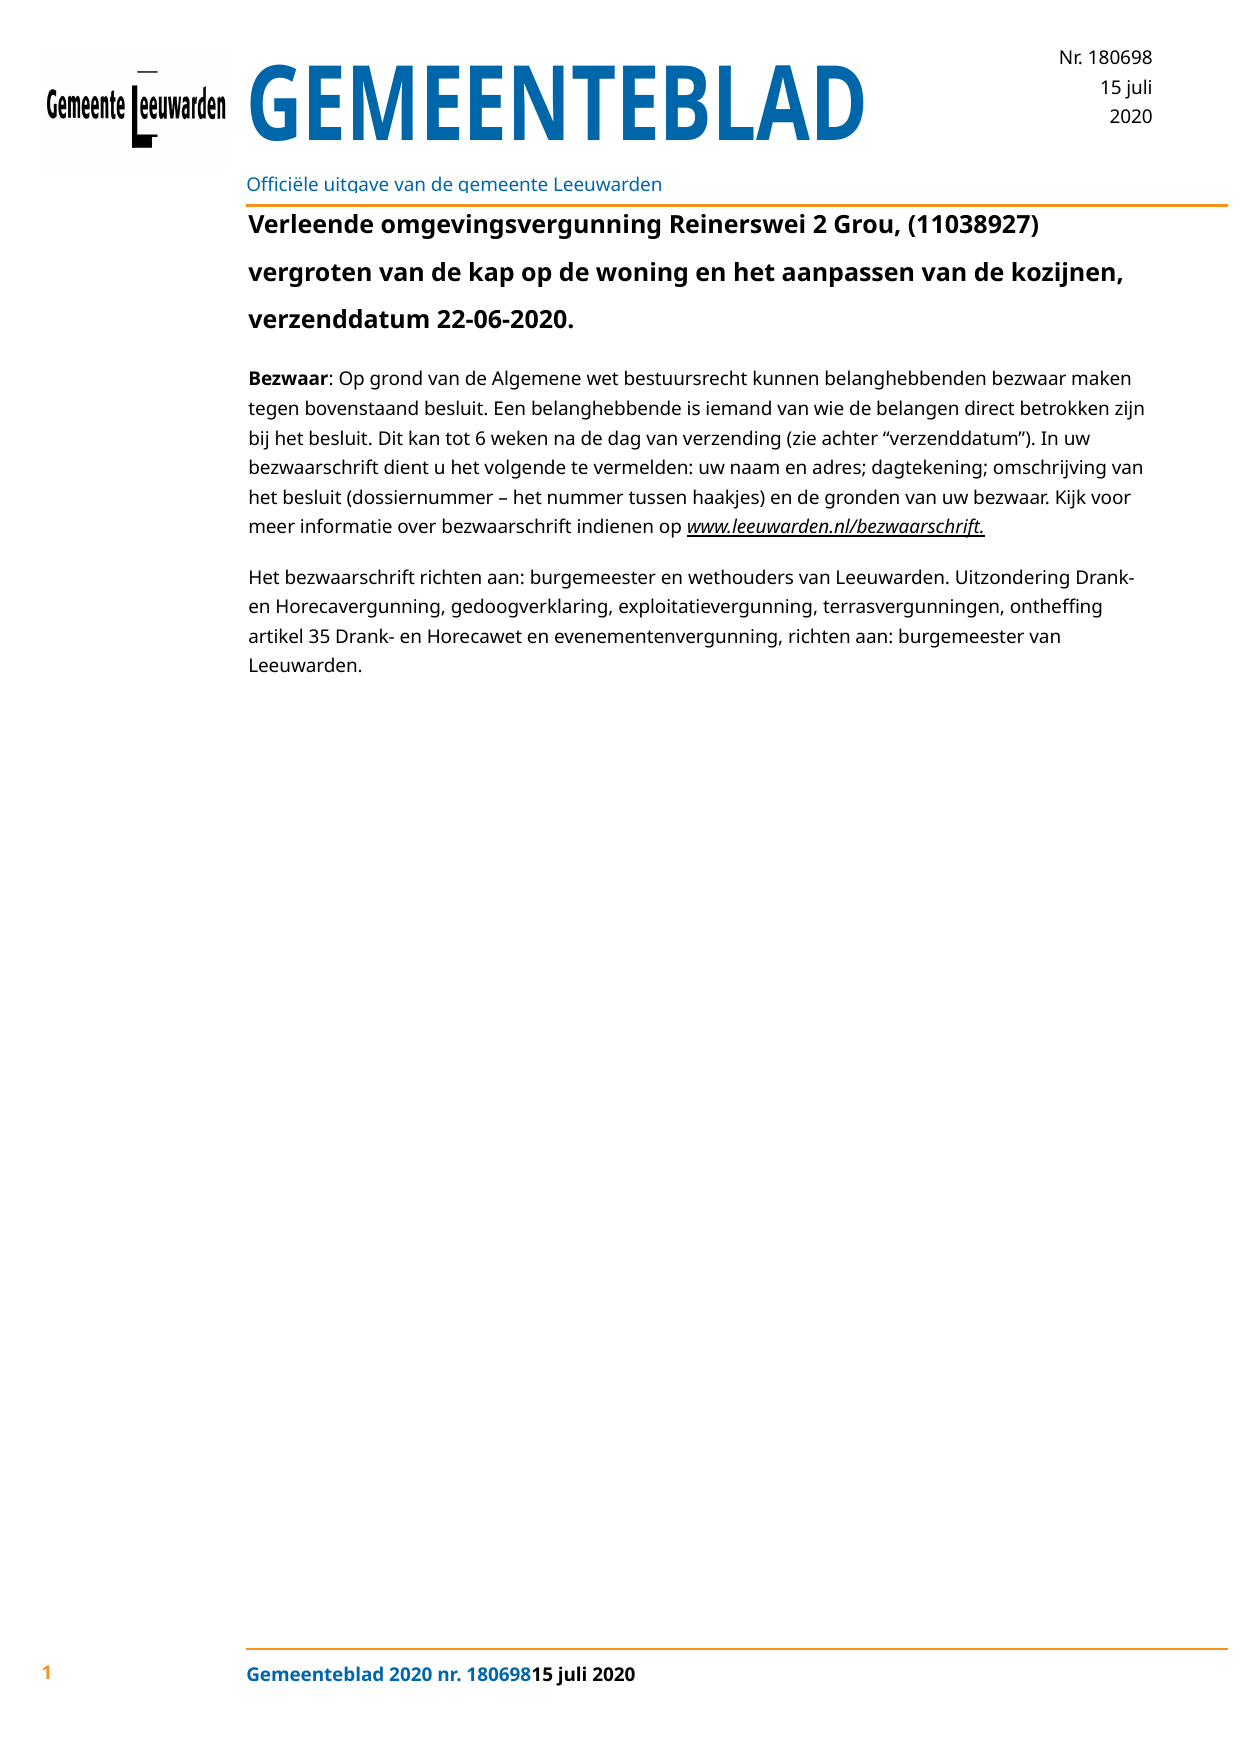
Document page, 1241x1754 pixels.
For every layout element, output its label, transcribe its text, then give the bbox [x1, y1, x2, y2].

text Het bezwaarschrift richten aan: burgemeester en wethouders van Leeuwarden. Uitzondering Drank- en Horecavergunning, gedoogverklaring, exploitatievergunning, terrasvergunningen, ontheffing artikel 35 Drank- en Horecawet en evenementenvergunning, richten aan: burgemeester van Leeuwarden. [248, 564, 1152, 678]
text Bezwaar: Op grond van de Algemene wet bestuursrecht kunnen belanghebbenden bezwaar maken tegen bovenstaand besluit. Een belanghebbende is iemand van wie de belangen direct betrokken zijn bij het besluit. Dit kan tot 6 weken na de dag van verzending (zie achter “verzenddatum”). In uw bezwaarschrift dient u het volgende te vermelden: uw naam en adres; dagtekening; omschrijving van het besluit (dossiernummer – het nummer tussen haakjes) en de gronden van uw bezwaar. Kijk voor meer informatie over bezwaarschrift indienen op www.leeuwarden.nl/bezwaarschrift. [248, 366, 1152, 539]
text Verleende omgevingsvergunning Reinerswei 2 Grou, (11038927) vergroten van de kap op de woning en het aanpassen van de kozijnen, verzenddatum 22-06-2020. [248, 207, 1152, 336]
picture [41, 47, 231, 172]
